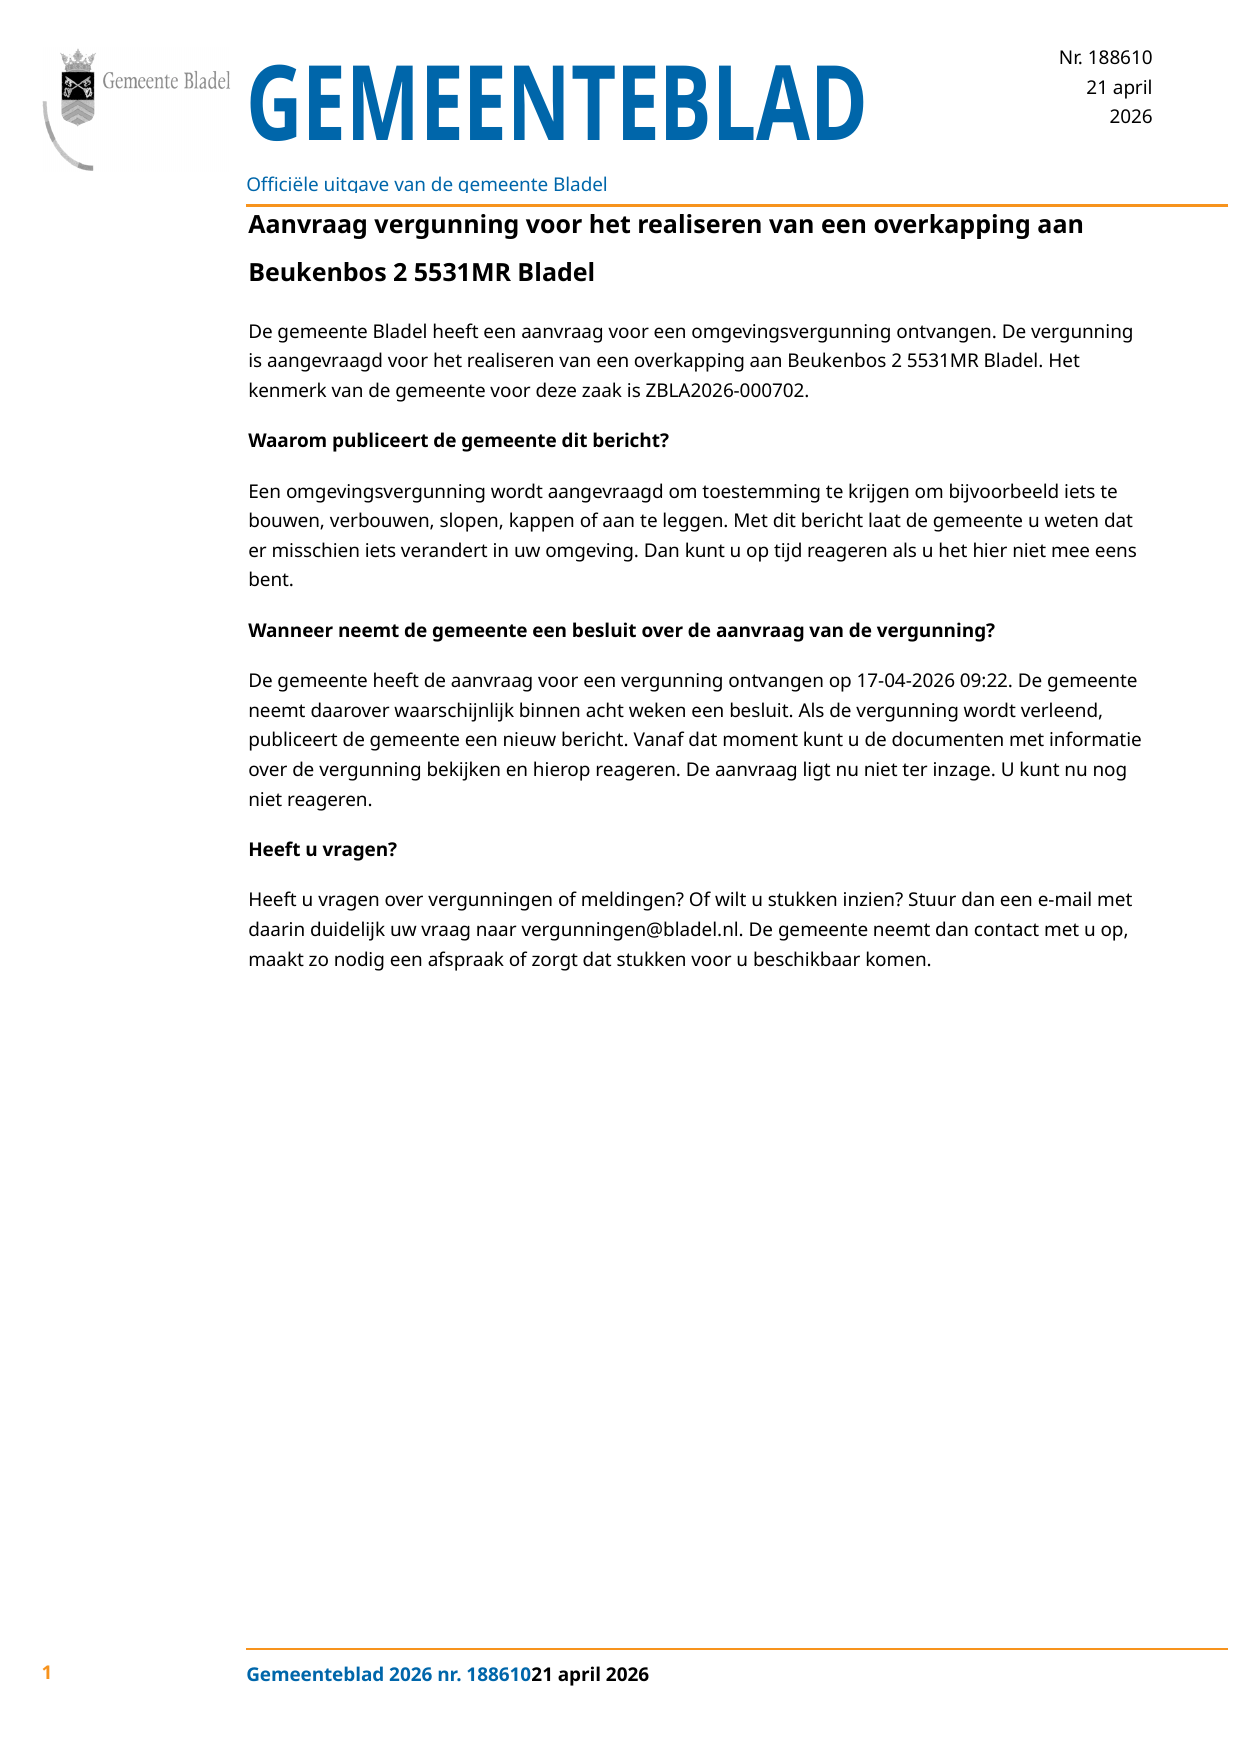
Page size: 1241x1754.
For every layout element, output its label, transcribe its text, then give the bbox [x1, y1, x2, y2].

text Wanneer neemt de gemeente een besluit over de aanvraag van de vergunning? [248, 617, 1152, 643]
text Aanvraag vergunning voor het realiseren van een overkapping aan Beukenbos 2 5531MR Bladel [248, 207, 1152, 288]
picture [41, 47, 231, 172]
text Heeft u vragen over vergunningen of meldingen? Of wilt u stukken inzien? Stuur dan een e-mail met daarin duidelijk uw vraag naar vergunningen@bladel.nl. De gemeente neemt dan contact met u op, maakt zo nodig een afspraak of zorgt dat stukken voor u beschikbaar komen. [248, 887, 1152, 972]
text Heeft u vragen? [248, 836, 1152, 862]
text De gemeente heeft de aanvraag voor een vergunning ontvangen op 17-04-2026 09:22. De gemeente neemt daarover waarschijnlijk binnen acht weken een besluit. Als de vergunning wordt verleend, publiceert de gemeente een nieuw bericht. Vanaf dat moment kunt u de documenten met informatie over de vergunning bekijken en hierop reageren. De aanvraag ligt nu niet ter inzage. U kunt nu nog niet reageren. [248, 667, 1152, 812]
text Waarom publiceert de gemeente dit bericht? [248, 427, 1152, 453]
text Een omgevingsvergunning wordt aangevraagd om toestemming te krijgen om bijvoorbeeld iets te bouwen, verbouwen, slopen, kappen of aan te leggen. Met dit bericht laat de gemeente u weten dat er misschien iets verandert in uw omgeving. Dan kunt u op tijd reageren als u het hier niet mee eens bent. [248, 478, 1152, 592]
text De gemeente Bladel heeft een aanvraag voor een omgevingsvergunning ontvangen. De vergunning is aangevraagd voor het realiseren van een overkapping aan Beukenbos 2 5531MR Bladel. Het kenmerk van de gemeente voor deze zaak is ZBLA2026-000702. [248, 318, 1152, 403]
